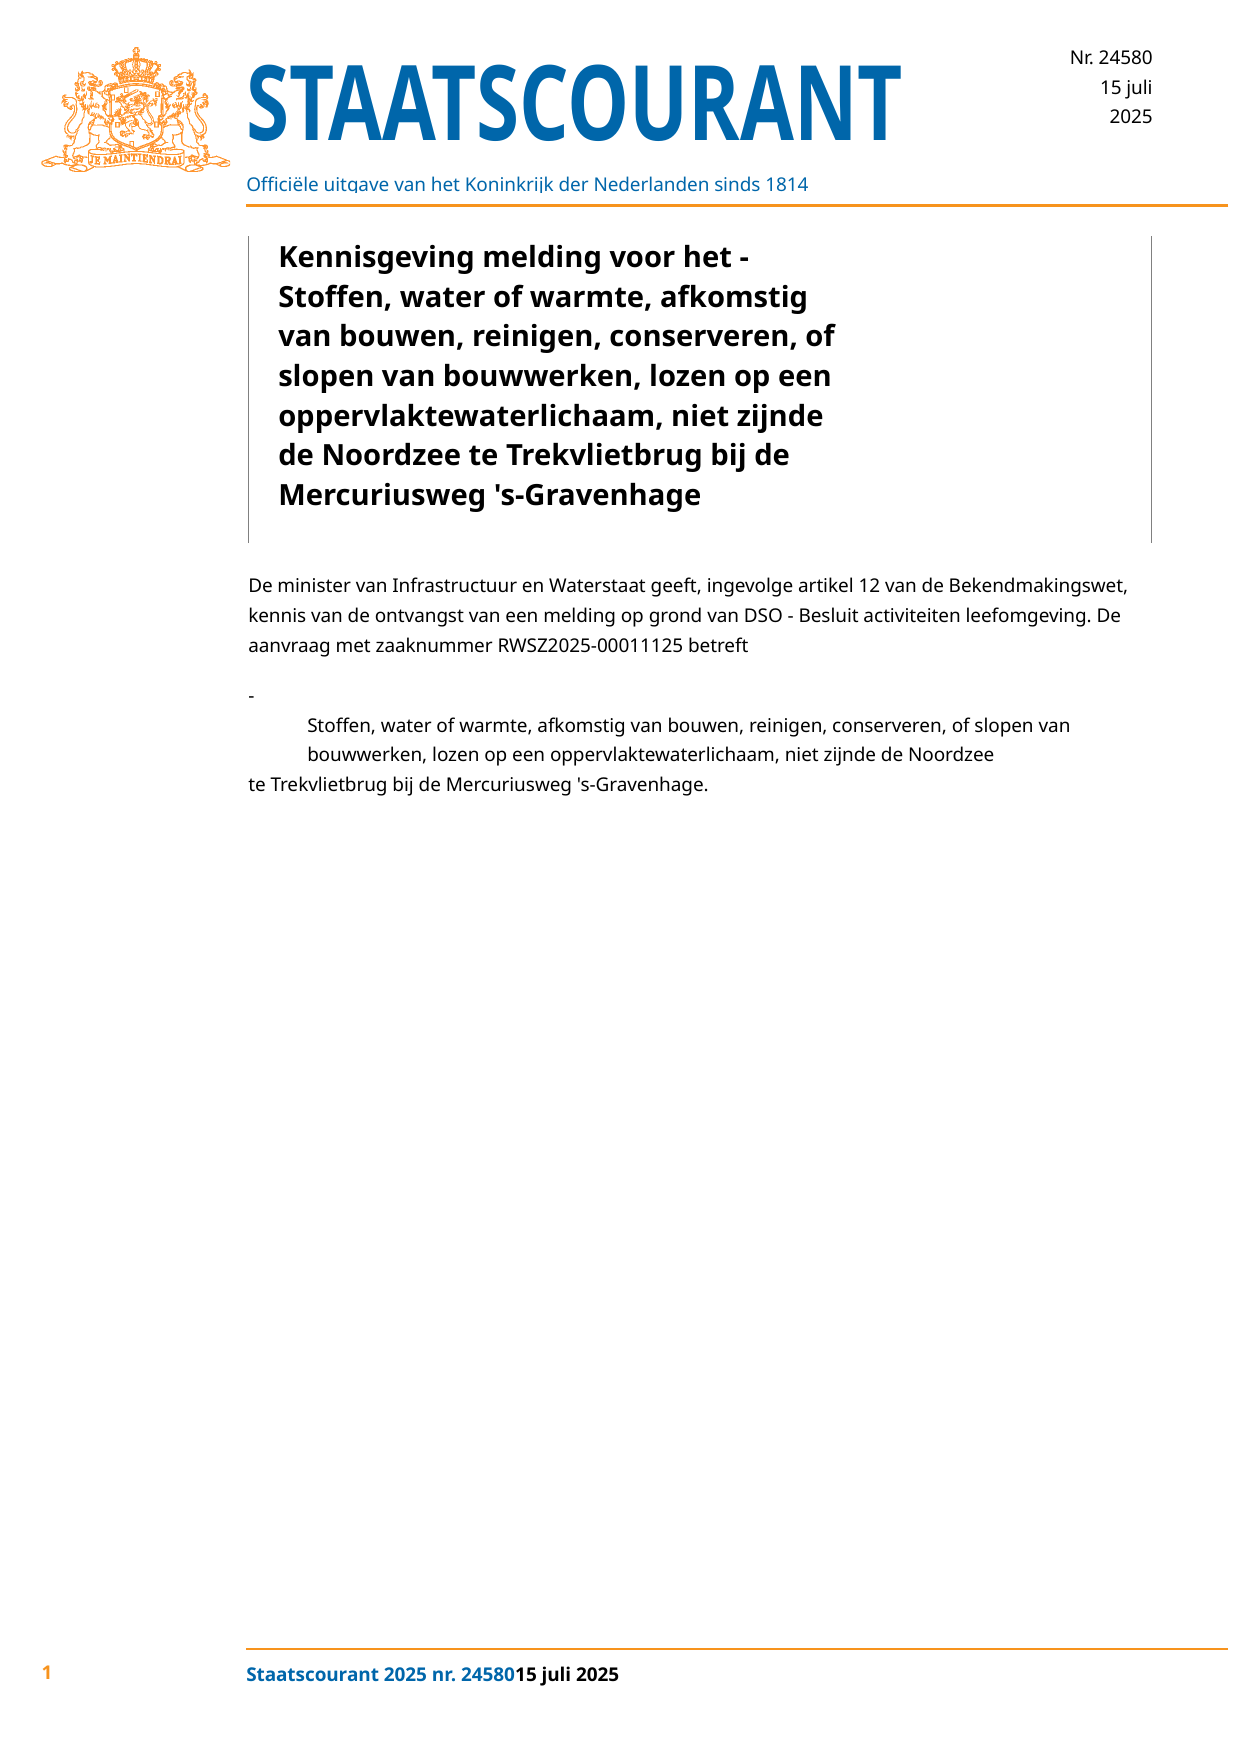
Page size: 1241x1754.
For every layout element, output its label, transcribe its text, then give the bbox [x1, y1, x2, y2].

list Stoffen, water of warmte, afkomstig van bouwen, reinigen, conserveren, of slopen van bouwwerken, lozen op een oppervlaktewaterlichaam, niet zijnde de Noordzee [248, 712, 1152, 767]
text De minister van Infrastructuur en Waterstaat geeft, ingevolge artikel 12 van de Bekendmakingswet, kennis van de ontvangst van een melding op grond van DSO - Besluit activiteiten leefomgeving. De aanvraag met zaaknummer RWSZ2025-00011125 betreft [248, 573, 1152, 658]
table_header [850, 236, 912, 413]
table_header Kennisgeving melding voor het -Stoffen, water of warmte, afkomstig van bouwen, reinigen, conserveren, of slopen van bouwwerken, lozen op een oppervlaktewaterlichaam, niet zijnde de Noordzee te Trekvlietbrug bij de Mercuriusweg 's-Gravenhage [249, 236, 850, 543]
table_header [1090, 236, 1151, 413]
text te Trekvlietbrug bij de Mercuriusweg 's-Gravenhage. [248, 771, 1152, 797]
picture [41, 47, 231, 172]
picture [912, 236, 1090, 414]
table_header [850, 414, 1151, 543]
